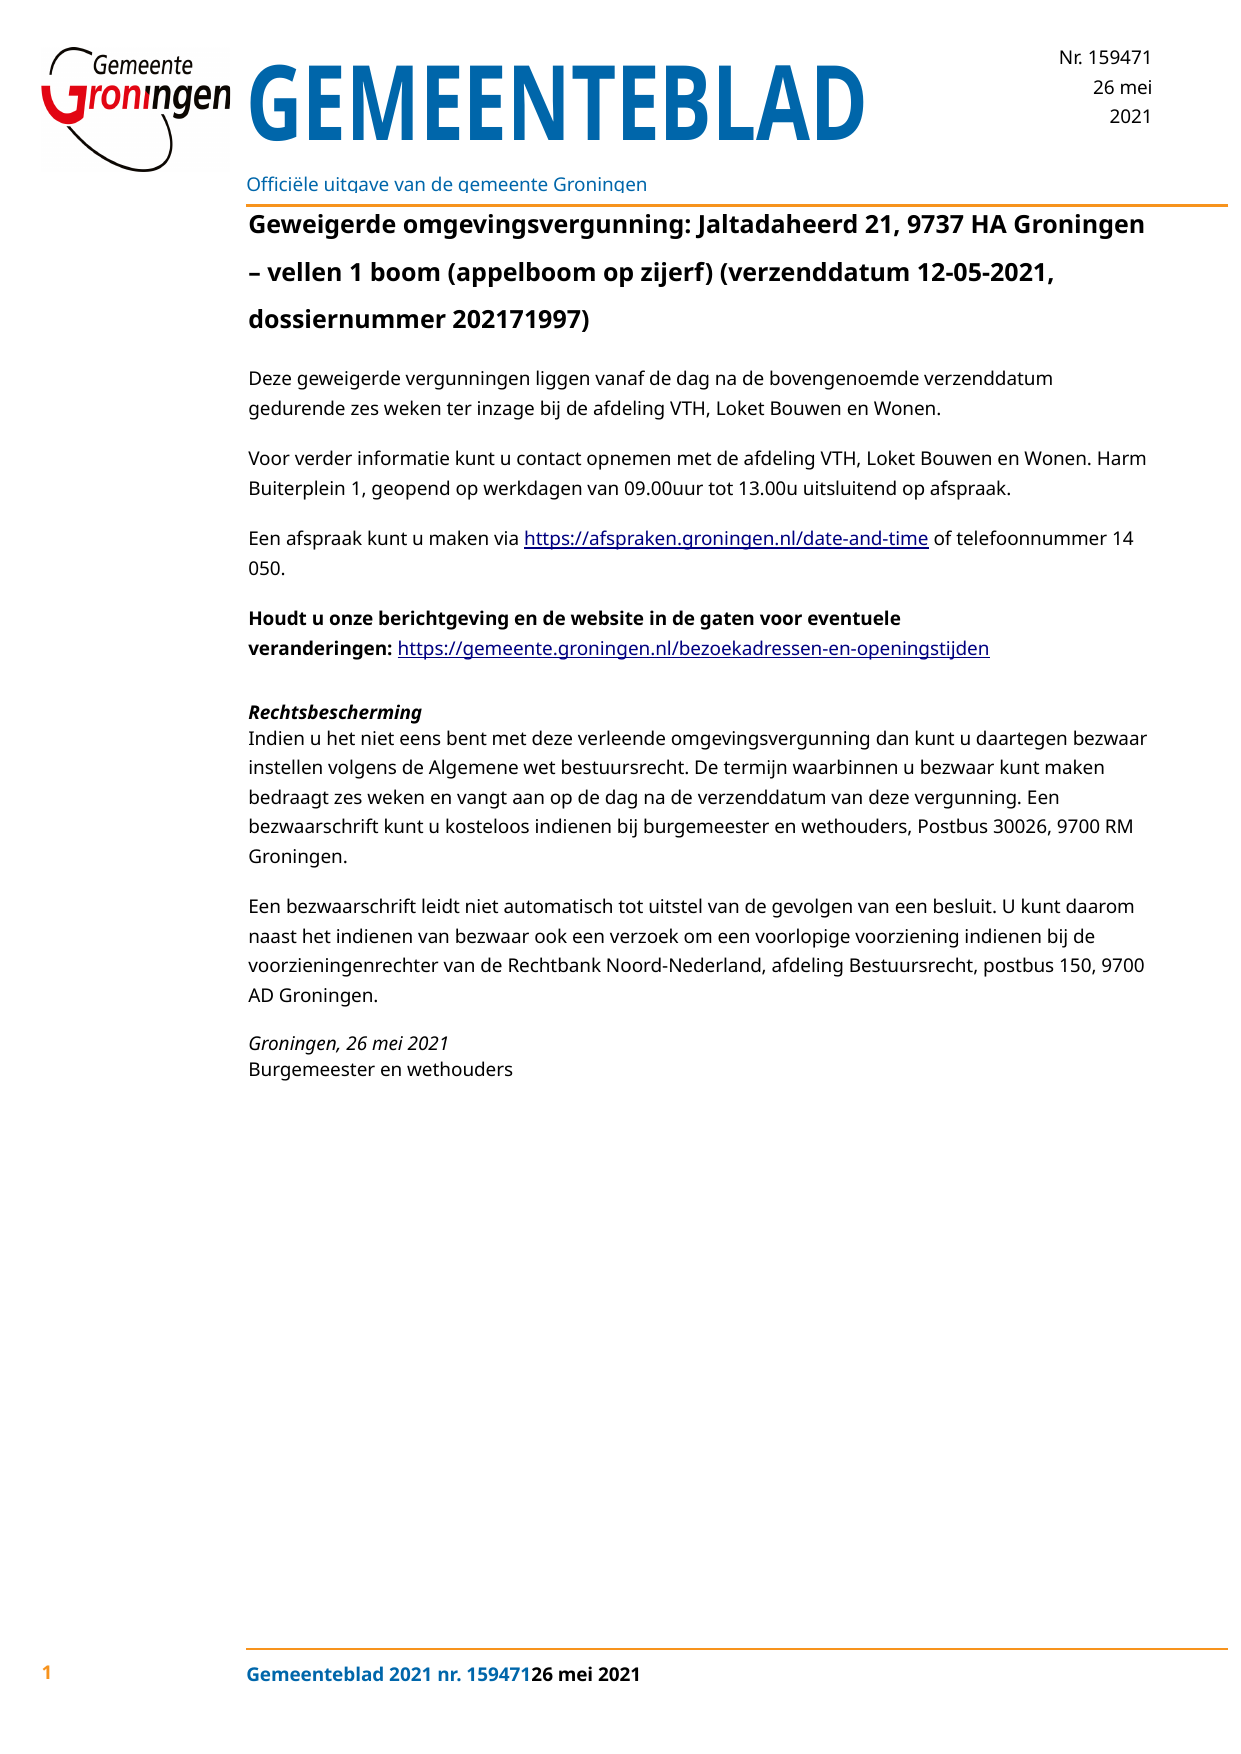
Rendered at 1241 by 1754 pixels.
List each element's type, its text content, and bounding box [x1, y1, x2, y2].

text Geweigerde omgevingsvergunning: Jaltadaheerd 21, 9737 HA Groningen – vellen 1 boom (appelboom op zijerf) (verzenddatum 12-05-2021, dossiernummer 202171997) [248, 207, 1152, 336]
text Voor verder informatie kunt u contact opnemen met de afdeling VTH, Loket Bouwen en Wonen. Harm Buiterplein 1, geopend op werkdagen van 09.00uur tot 13.00u uitsluitend op afspraak. [248, 446, 1152, 501]
text Indien u het niet eens bent met deze verleende omgevingsvergunning dan kunt u daartegen bezwaar instellen volgens de Algemene wet bestuursrecht. De termijn waarbinnen u bezwaar kunt maken bedraagt zes weken en vangt aan op de dag na de verzenddatum van deze vergunning. Een bezwaarschrift kunt u kosteloos indienen bij burgemeester en wethouders, Postbus 30026, 9700 RM Groningen. [248, 725, 1152, 869]
text Burgemeester en wethouders [248, 1056, 1152, 1082]
picture [41, 47, 231, 172]
text Groningen, 26 mei 2021 [248, 1030, 1152, 1056]
text Een bezwaarschrift leidt niet automatisch tot uitstel van de gevolgen van een besluit. U kunt daarom naast het indienen van bezwaar ook een verzoek om een voorlopige voorziening indienen bij de voorzieningenrechter van de Rechtbank Noord-Nederland, afdeling Bestuursrecht, postbus 150, 9700 AD Groningen. [248, 893, 1152, 1008]
text Deze geweigerde vergunningen liggen vanaf de dag na de bovengenoemde verzenddatum gedurende zes weken ter inzage bij de afdeling VTH, Loket Bouwen en Wonen. [248, 366, 1152, 421]
text Rechtsbescherming [248, 699, 1152, 725]
text Houdt u onze berichtgeving en de website in de gaten voor eventuele veranderingen: https://gemeente.groningen.nl/bezoekadressen-en-openingstijden [248, 606, 1152, 661]
text Een afspraak kunt u maken via https://afspraken.groningen.nl/date-and-time of telefoonnummer 14 050. [248, 526, 1152, 581]
